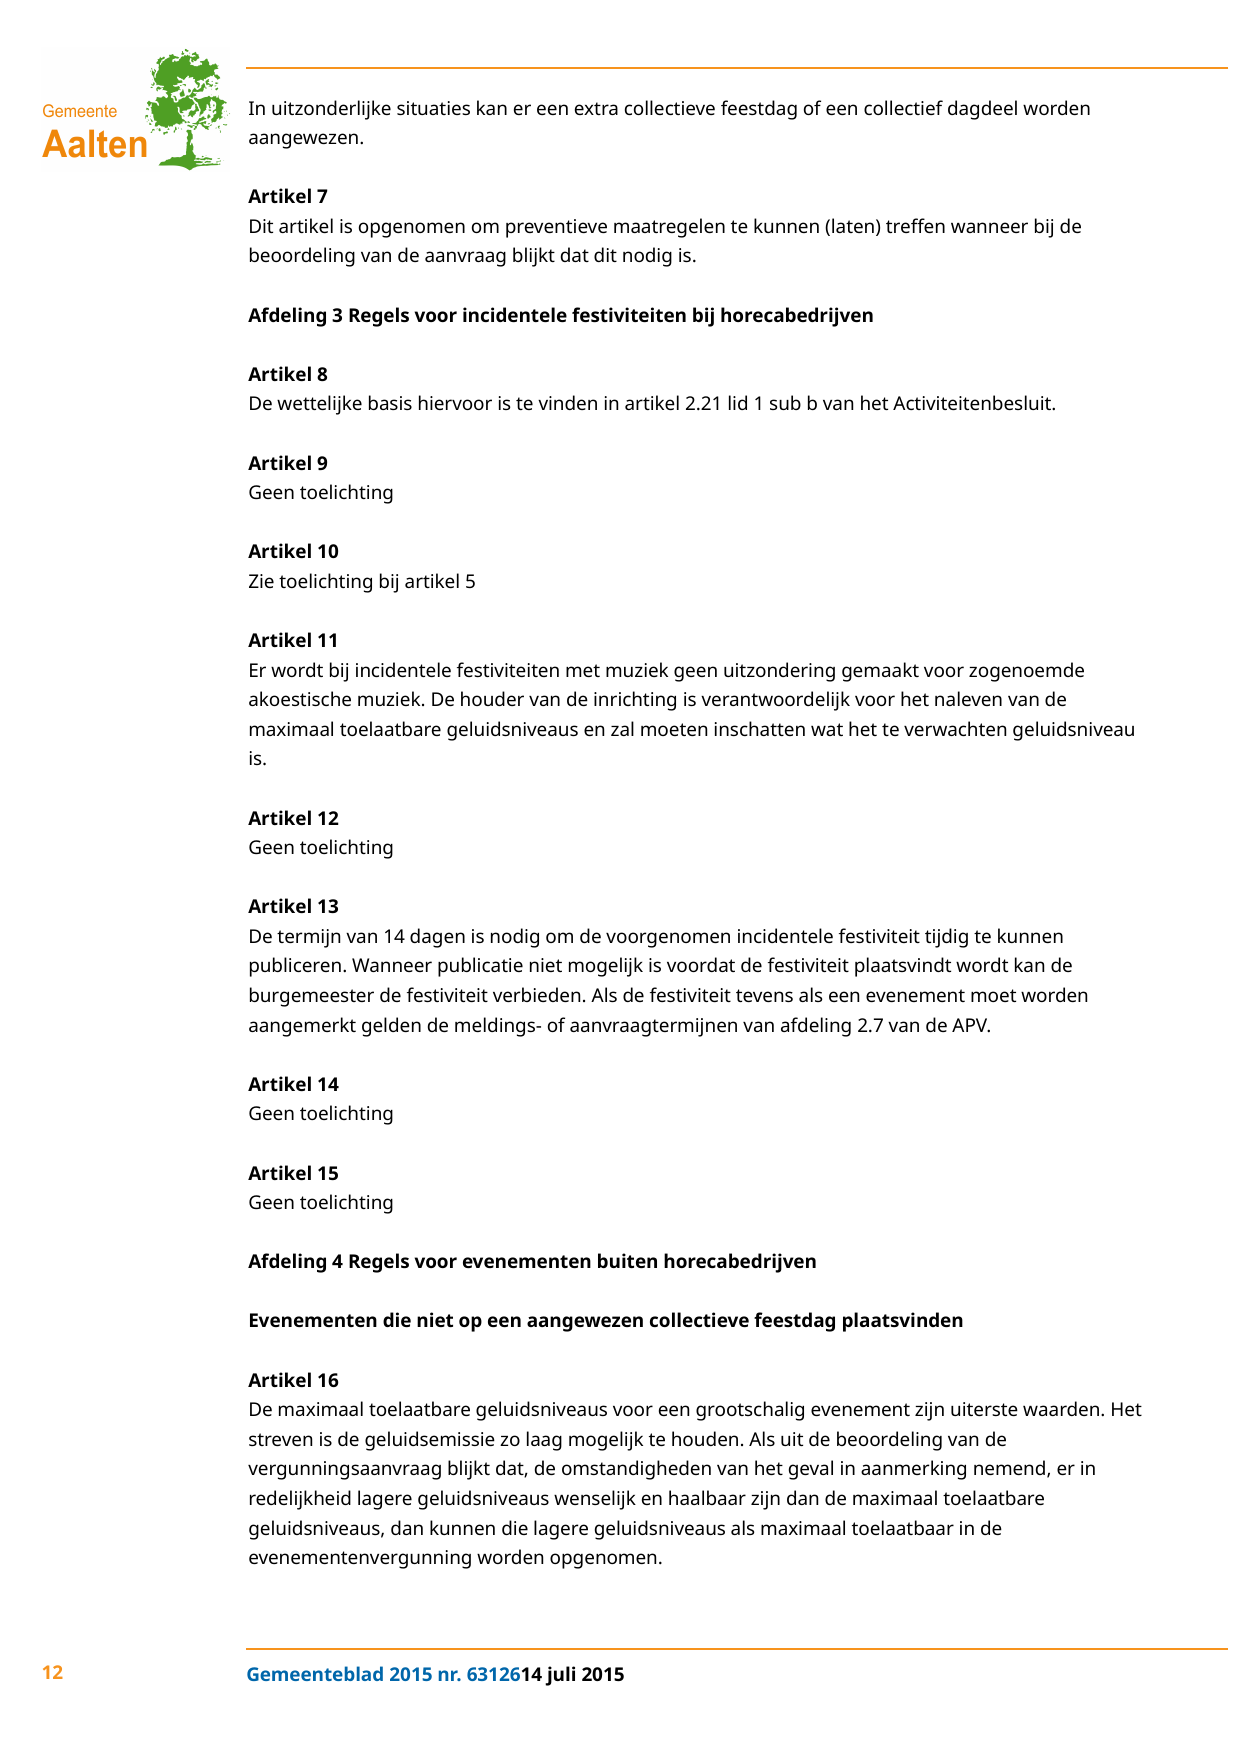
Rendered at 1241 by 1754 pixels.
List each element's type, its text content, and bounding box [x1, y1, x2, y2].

text In uitzonderlijke situaties kan er een extra collectieve feestdag of een collectief dagdeel worden aangewezen. [248, 95, 1152, 150]
text Artikel 8 [248, 361, 1152, 387]
text Artikel 15 [248, 1160, 1152, 1186]
picture [41, 47, 231, 172]
text Artikel 11 [248, 627, 1152, 653]
text Geen toelichting [248, 1189, 1152, 1215]
text Artikel 12 [248, 805, 1152, 831]
text Afdeling 3 Regels voor incidentele festiviteiten bij horecabedrijven [248, 302, 1152, 328]
text De maximaal toelaatbare geluidsniveaus voor een grootschalig evenement zijn uiterste waarden. Het streven is de geluidsemissie zo laag mogelijk te houden. Als uit de beoordeling van de vergunningsaanvraag blijkt dat, de omstandigheden van het geval in aanmerking nemend, er in redelijkheid lagere geluidsniveaus wenselijk en haalbaar zijn dan de maximaal toelaatbare geluidsniveaus, dan kunnen die lagere geluidsniveaus als maximaal toelaatbaar in de evenementenvergunning worden opgenomen. [248, 1396, 1152, 1570]
text De termijn van 14 dagen is nodig om de voorgenomen incidentele festiviteit tijdig te kunnen publiceren. Wanneer publicatie niet mogelijk is voordat de festiviteit plaatsvindt wordt kan de burgemeester de festiviteit verbieden. Als de festiviteit tevens als een evenement moet worden aangemerkt gelden de meldings- of aanvraagtermijnen van afdeling 2.7 van de APV. [248, 923, 1152, 1038]
text Artikel 9 [248, 450, 1152, 476]
text Zie toelichting bij artikel 5 [248, 568, 1152, 594]
text Afdeling 4 Regels voor evenementen buiten horecabedrijven [248, 1248, 1152, 1274]
text Artikel 13 [248, 893, 1152, 919]
text Artikel 7 [248, 183, 1152, 209]
text Geen toelichting [248, 1101, 1152, 1126]
text Artikel 14 [248, 1071, 1152, 1097]
text Evenementen die niet op een aangewezen collectieve feestdag plaatsvinden [248, 1308, 1152, 1333]
text Geen toelichting [248, 834, 1152, 860]
text Er wordt bij incidentele festiviteiten met muziek geen uitzondering gemaakt voor zogenoemde akoestische muziek. De houder van de inrichting is verantwoordelijk voor het naleven van de maximaal toelaatbare geluidsniveaus en zal moeten inschatten wat het te verwachten geluidsniveau is. [248, 657, 1152, 771]
text Artikel 16 [248, 1367, 1152, 1393]
text Dit artikel is opgenomen om preventieve maatregelen te kunnen (laten) treffen wanneer bij de beoordeling van de aanvraag blijkt dat dit nodig is. [248, 213, 1152, 268]
text Geen toelichting [248, 479, 1152, 505]
text De wettelijke basis hiervoor is te vinden in artikel 2.21 lid 1 sub b van het Activiteitenbesluit. [248, 391, 1152, 416]
text Artikel 10 [248, 538, 1152, 564]
